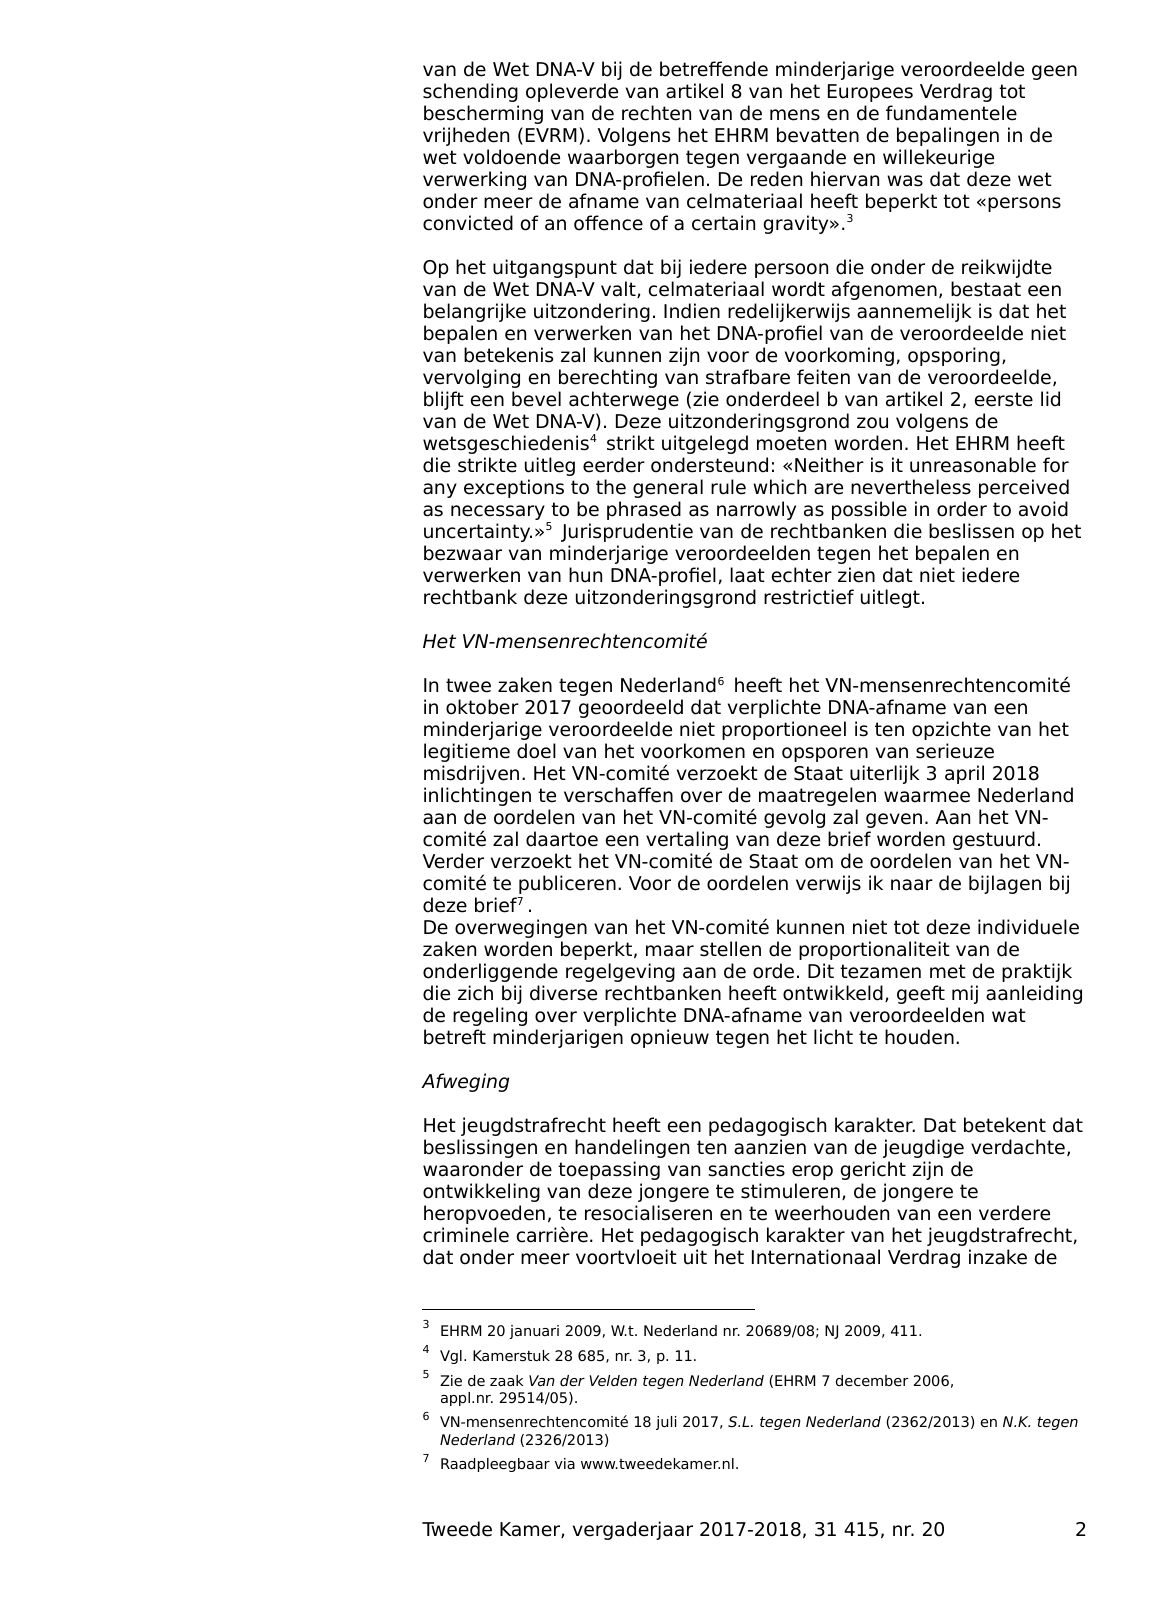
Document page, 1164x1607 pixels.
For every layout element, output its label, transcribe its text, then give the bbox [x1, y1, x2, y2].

text Vgl. Kamerstuk 28 685, nr. 3, p. 11. [422, 1343, 1087, 1366]
subtitle Afweging [422, 1071, 1087, 1093]
text Raadpleegbaar via www.tweedekamer.nl. [422, 1452, 1087, 1474]
text VN-mensenrechtencomité 18 juli 2017, S.L. tegen Nederland (2362/2013) en N.K. tegen Nederland (2326/2013) [422, 1410, 1087, 1449]
subtitle Het VN-mensenrechtencomité [422, 631, 1087, 653]
text In twee zaken tegen Nederland heeft het VN-mensenrechtencomité in oktober 2017 geoordeeld dat verplichte DNA-afname van een minderjarige veroordeelde niet proportioneel is ten opzichte van het legitieme doel van het voorkomen en opsporen van serieuze misdrijven. Het VN-comité verzoekt de Staat uiterlijk 3 april 2018 inlichtingen te verschaffen over de maatregelen waarmee Nederland aan de oordelen van het VN-comité gevolg zal geven. Aan het VN-comité zal daartoe een vertaling van deze brief worden gestuurd. Verder verzoekt het VN-comité de Staat om de oordelen van het VN-comité te publiceren. Voor de oordelen verwijs ik naar de bijlagen bij deze brief. [422, 675, 1087, 917]
text van de Wet DNA-V bij de betreffende minderjarige veroordeelde geen schending opleverde van artikel 8 van het Europees Verdrag tot bescherming van de rechten van de mens en de fundamentele vrijheden (EVRM). Volgens het EHRM bevatten de bepalingen in de wet voldoende waarborgen tegen vergaande en willekeurige verwerking van DNA-profielen. De reden hiervan was dat deze wet onder meer de afname van celmateriaal heeft beperkt tot «persons convicted of an offence of a certain gravity». [422, 59, 1087, 235]
text EHRM 20 januari 2009, W.t. Nederland nr. 20689/08; NJ 2009, 411. [422, 1318, 1087, 1341]
text Zie de zaak Van der Velden tegen Nederland (EHRM 7 december 2006, appl.nr. 29514/05). [422, 1368, 1087, 1407]
text Op het uitgangspunt dat bij iedere persoon die onder de reikwijdte van de Wet DNA-V valt, celmateriaal wordt afgenomen, bestaat een belangrijke uitzondering. Indien redelijkerwijs aannemelijk is dat het bepalen en verwerken van het DNA-profiel van de veroordeelde niet van betekenis zal kunnen zijn voor de voorkoming, opsporing, vervolging en berechting van strafbare feiten van de veroordeelde, blijft een bevel achterwege (zie onderdeel b van artikel 2, eerste lid van de Wet DNA-V). Deze uitzonderingsgrond zou volgens de wetsgeschiedenis strikt uitgelegd moeten worden. Het EHRM heeft die strikte uitleg eerder ondersteund: «Neither is it unreasonable for any exceptions to the general rule which are nevertheless perceived as necessary to be phrased as narrowly as possible in order to avoid uncertainty.» Jurisprudentie van de rechtbanken die beslissen op het bezwaar van minderjarige veroordeelden tegen het bepalen en verwerken van hun DNA-profiel, laat echter zien dat niet iedere rechtbank deze uitzonderingsgrond restrictief uitlegt. [422, 257, 1087, 609]
text De overwegingen van het VN-comité kunnen niet tot deze individuele zaken worden beperkt, maar stellen de proportionaliteit van de onderliggende regelgeving aan de orde. Dit tezamen met de praktijk die zich bij diverse rechtbanken heeft ontwikkeld, geeft mij aanleiding de regeling over verplichte DNA-afname van veroordeelden wat betreft minderjarigen opnieuw tegen het licht te houden. [422, 917, 1087, 1049]
text Het jeugdstrafrecht heeft een pedagogisch karakter. Dat betekent dat beslissingen en handelingen ten aanzien van de jeugdige verdachte, waaronder de toepassing van sancties erop gericht zijn de ontwikkeling van deze jongere te stimuleren, de jongere te heropvoeden, te resocialiseren en te weerhouden van een verdere criminele carrière. Het pedagogisch karakter van het jeugdstrafrecht, dat onder meer voortvloeit uit het Internationaal Verdrag inzake de [422, 1115, 1087, 1269]
